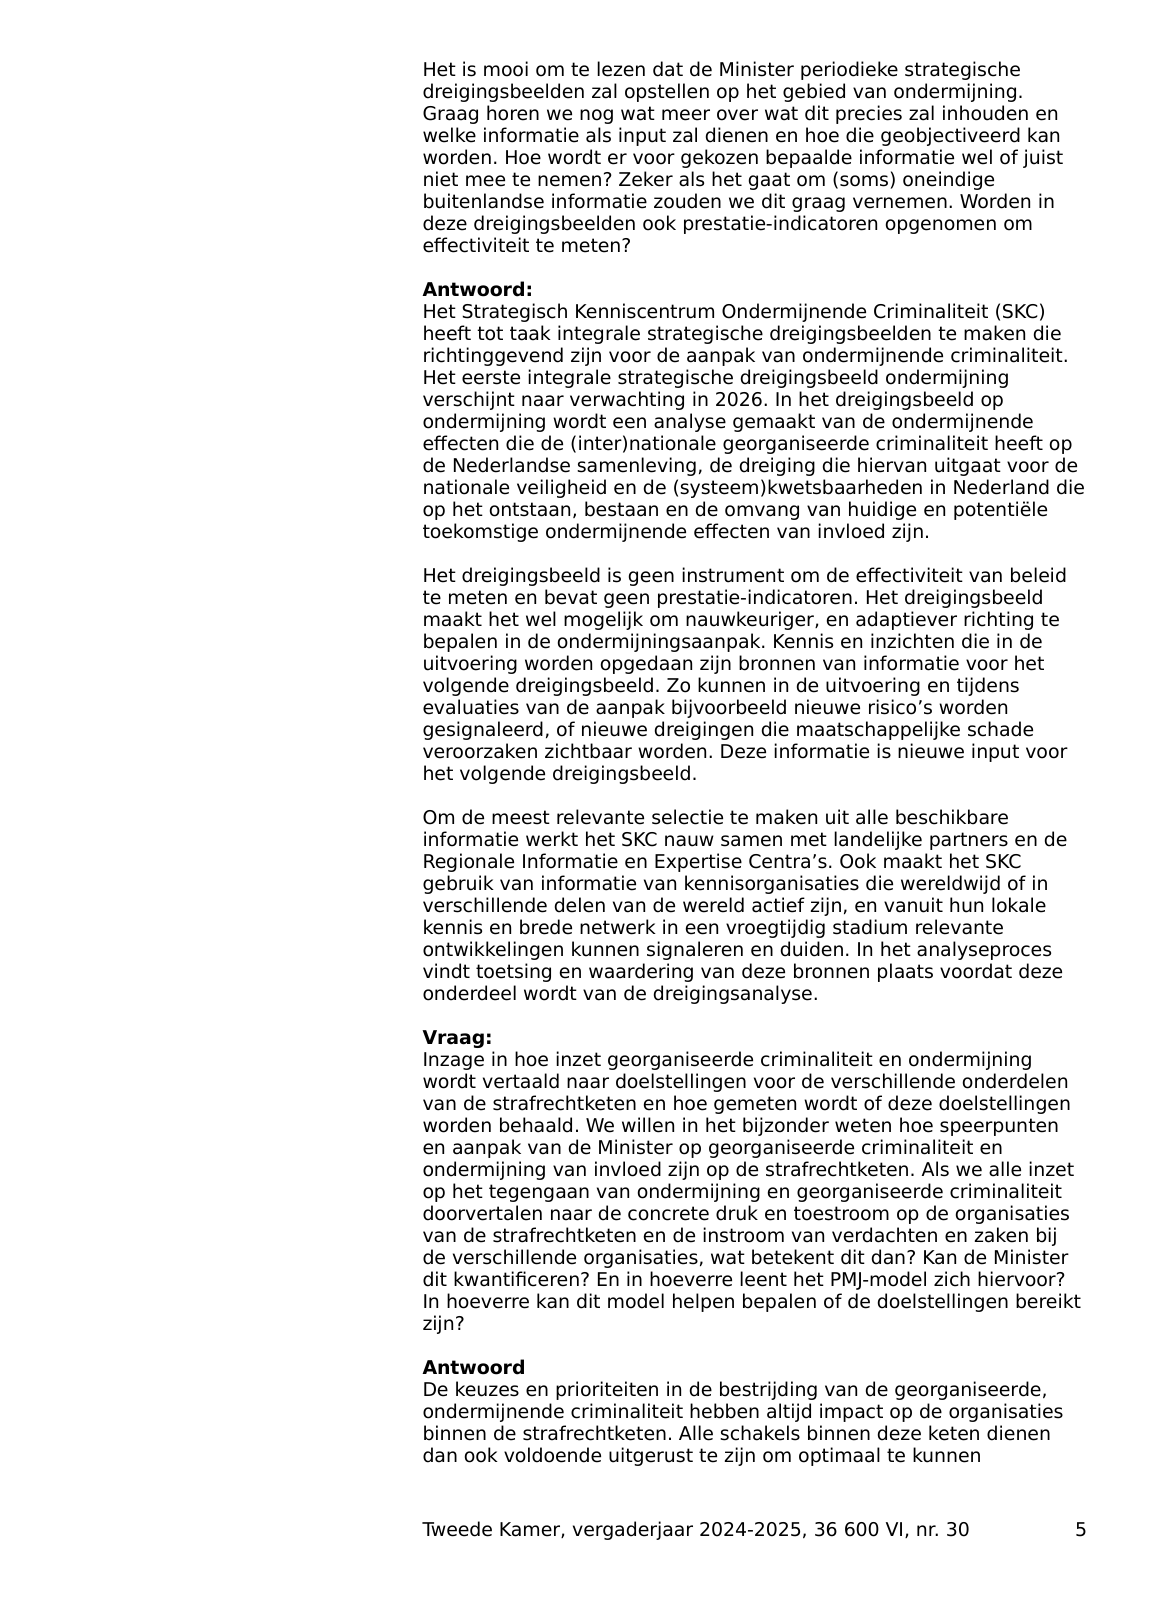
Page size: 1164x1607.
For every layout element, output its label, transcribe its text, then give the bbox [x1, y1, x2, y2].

text Om de meest relevante selectie te maken uit alle beschikbare informatie werkt het SKC nauw samen met landelijke partners en de Regionale Informatie en Expertise Centra’s. Ook maakt het SKC gebruik van informatie van kennisorganisaties die wereldwijd of in verschillende delen van de wereld actief zijn, en vanuit hun lokale kennis en brede netwerk in een vroegtijdig stadium relevante ontwikkelingen kunnen signaleren en duiden. In het analyseproces vindt toetsing en waardering van deze bronnen plaats voordat deze onderdeel wordt van de dreigingsanalyse. [422, 807, 1087, 1005]
text Antwoord [422, 1357, 1087, 1379]
text Antwoord: [422, 279, 1087, 301]
text Het is mooi om te lezen dat de Minister periodieke strategische dreigingsbeelden zal opstellen op het gebied van ondermijning. Graag horen we nog wat meer over wat dit precies zal inhouden en welke informatie als input zal dienen en hoe die geobjectiveerd kan worden. Hoe wordt er voor gekozen bepaalde informatie wel of juist niet mee te nemen? Zeker als het gaat om (soms) oneindige buitenlandse informatie zouden we dit graag vernemen. Worden in deze dreigingsbeelden ook prestatie-indicatoren opgenomen om effectiviteit te meten? [422, 59, 1087, 257]
text Vraag: [422, 1027, 1087, 1049]
text De keuzes en prioriteiten in de bestrijding van de georganiseerde, ondermijnende criminaliteit hebben altijd impact op de organisaties binnen de strafrechtketen. Alle schakels binnen deze keten dienen dan ook voldoende uitgerust te zijn om optimaal te kunnen [422, 1379, 1087, 1467]
text Inzage in hoe inzet georganiseerde criminaliteit en ondermijning wordt vertaald naar doelstellingen voor de verschillende onderdelen van de strafrechtketen en hoe gemeten wordt of deze doelstellingen worden behaald. We willen in het bijzonder weten hoe speerpunten en aanpak van de Minister op georganiseerde criminaliteit en ondermijning van invloed zijn op de strafrechtketen. Als we alle inzet op het tegengaan van ondermijning en georganiseerde criminaliteit doorvertalen naar de concrete druk en toestroom op de organisaties van de strafrechtketen en de instroom van verdachten en zaken bij de verschillende organisaties, wat betekent dit dan? Kan de Minister dit kwantificeren? En in hoeverre leent het PMJ-model zich hiervoor? In hoeverre kan dit model helpen bepalen of de doelstellingen bereikt zijn? [422, 1049, 1087, 1335]
text Het Strategisch Kenniscentrum Ondermijnende Criminaliteit (SKC) heeft tot taak integrale strategische dreigingsbeelden te maken die richtinggevend zijn voor de aanpak van ondermijnende criminaliteit. Het eerste integrale strategische dreigingsbeeld ondermijning verschijnt naar verwachting in 2026. In het dreigingsbeeld op ondermijning wordt een analyse gemaakt van de ondermijnende effecten die de (inter)nationale georganiseerde criminaliteit heeft op de Nederlandse samenleving, de dreiging die hiervan uitgaat voor de nationale veiligheid en de (systeem)kwetsbaarheden in Nederland die op het ontstaan, bestaan en de omvang van huidige en potentiële toekomstige ondermijnende effecten van invloed zijn. [422, 301, 1087, 543]
text Het dreigingsbeeld is geen instrument om de effectiviteit van beleid te meten en bevat geen prestatie-indicatoren. Het dreigingsbeeld maakt het wel mogelijk om nauwkeuriger, en adaptiever richting te bepalen in de ondermijningsaanpak. Kennis en inzichten die in de uitvoering worden opgedaan zijn bronnen van informatie voor het volgende dreigingsbeeld. Zo kunnen in de uitvoering en tijdens evaluaties van de aanpak bijvoorbeeld nieuwe risico’s worden gesignaleerd, of nieuwe dreigingen die maatschappelijke schade veroorzaken zichtbaar worden. Deze informatie is nieuwe input voor het volgende dreigingsbeeld. [422, 565, 1087, 785]
